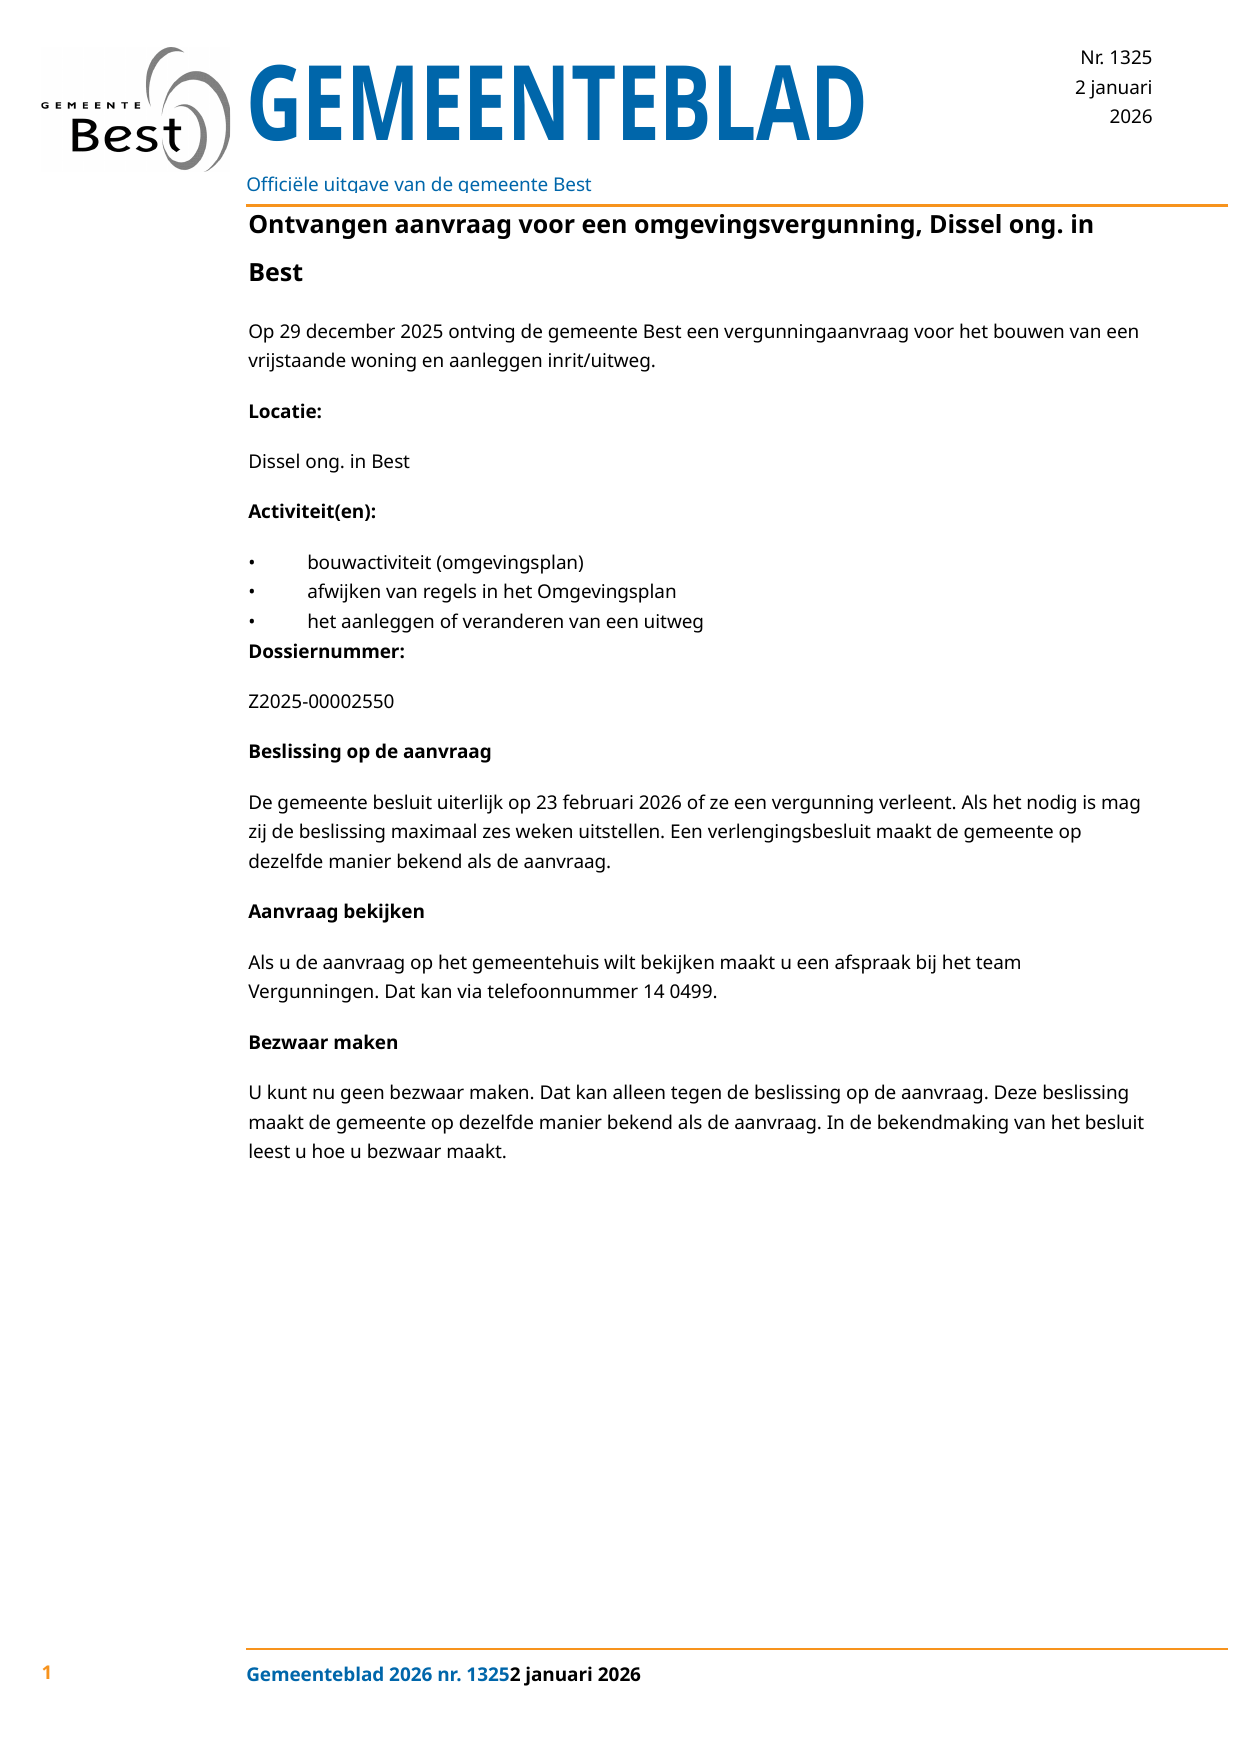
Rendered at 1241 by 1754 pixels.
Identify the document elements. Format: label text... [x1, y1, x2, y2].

list bouwactiviteit (omgevingsplan) [248, 549, 1152, 575]
list afwijken van regels in het Omgevingsplan [248, 579, 1152, 604]
picture [41, 47, 231, 172]
text Activiteit(en): [248, 499, 1152, 524]
text Aanvraag bekijken [248, 899, 1152, 924]
text Z2025-00002550 [248, 688, 1152, 714]
text Beslissing op de aanvraag [248, 739, 1152, 764]
text Dissel ong. in Best [248, 448, 1152, 474]
text Bezwaar maken [248, 1029, 1152, 1055]
text Als u de aanvraag op het gemeentehuis wilt bekijken maakt u een afspraak bij het team Vergunningen. Dat kan via telefoonnummer 14 0499. [248, 949, 1152, 1004]
text U kunt nu geen bezwaar maken. Dat kan alleen tegen de beslissing op de aanvraag. Deze beslissing maakt de gemeente op dezelfde manier bekend als de aanvraag. In de bekendmaking van het besluit leest u hoe u bezwaar maakt. [248, 1079, 1152, 1164]
text Op 29 december 2025 ontving de gemeente Best een vergunningaanvraag voor het bouwen van een vrijstaande woning en aanleggen inrit/uitweg. [248, 318, 1152, 373]
list het aanleggen of veranderen van een uitweg [248, 608, 1152, 634]
text Locatie: [248, 398, 1152, 424]
text Ontvangen aanvraag voor een omgevingsvergunning, Dissel ong. in Best [248, 207, 1152, 288]
text Dossiernummer: [248, 638, 1152, 664]
text De gemeente besluit uiterlijk op 23 februari 2026 of ze een vergunning verleent. Als het nodig is mag zij de beslissing maximaal zes weken uitstellen. Een verlengingsbesluit maakt de gemeente op dezelfde manier bekend als de aanvraag. [248, 789, 1152, 874]
